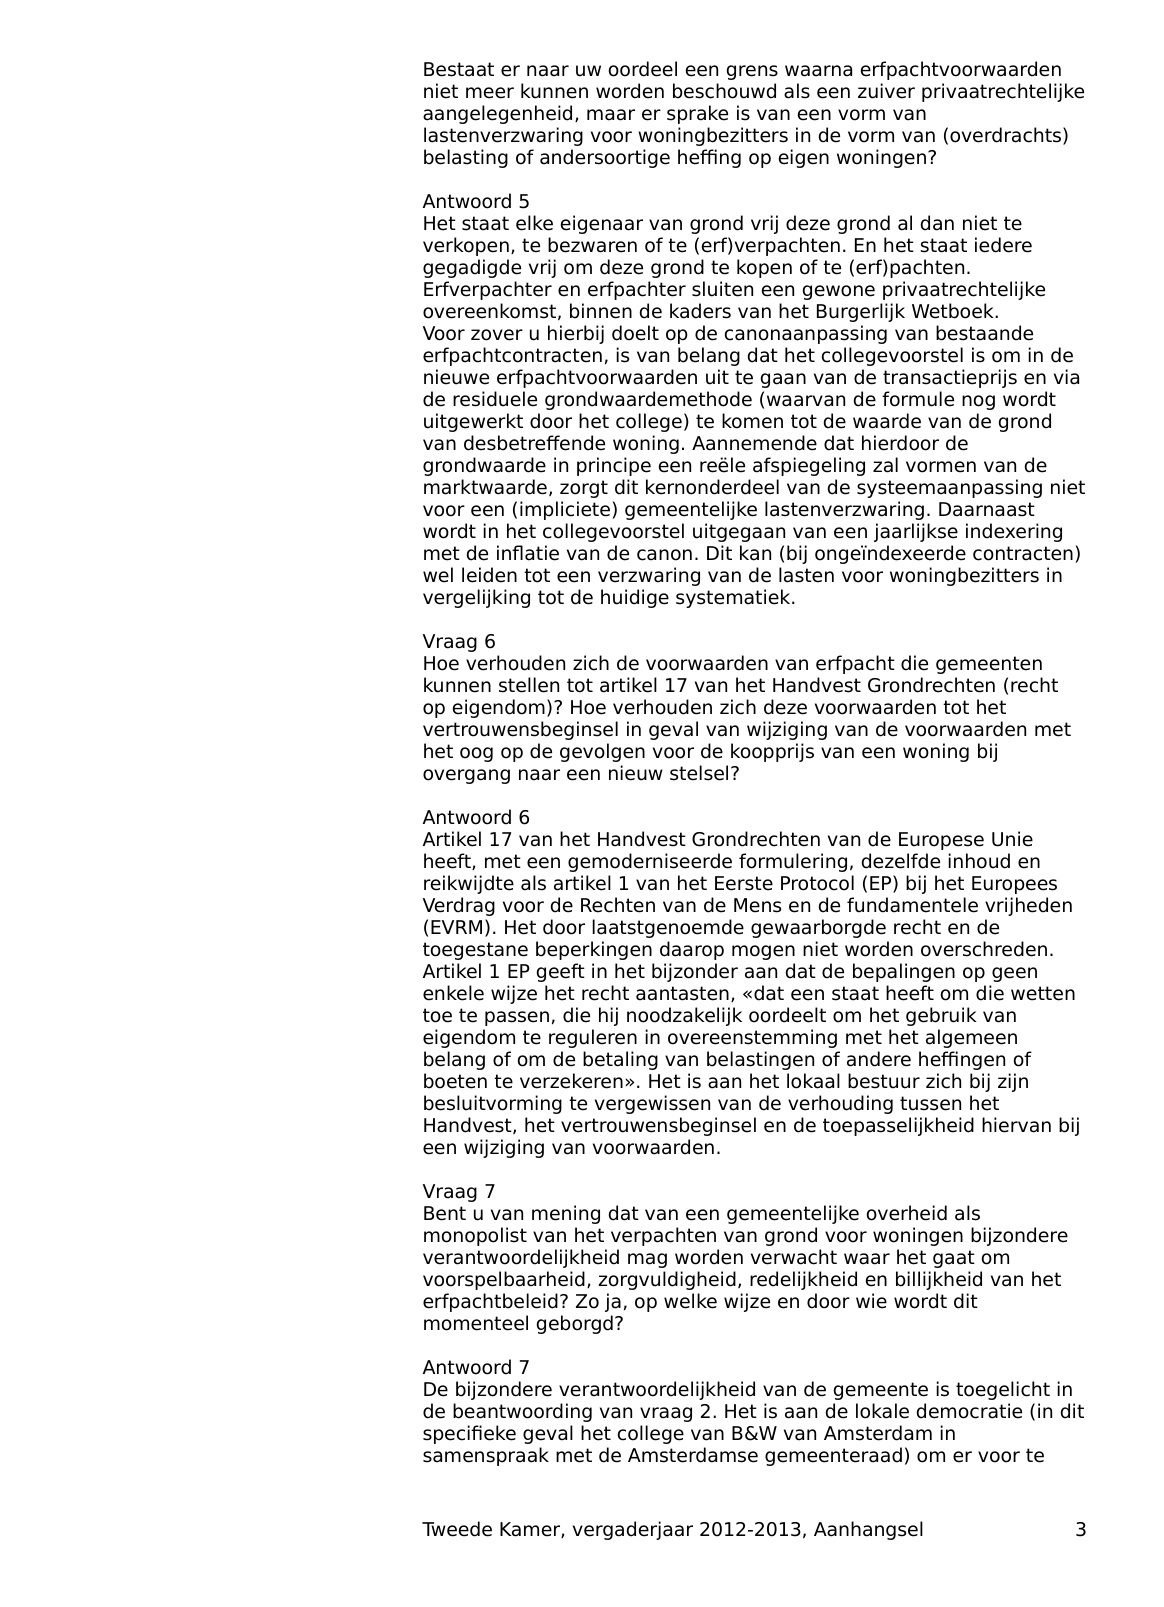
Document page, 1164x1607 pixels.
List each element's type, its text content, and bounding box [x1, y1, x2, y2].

text Antwoord 5 [422, 191, 1087, 213]
text Vraag 6 [422, 631, 1087, 653]
text Hoe verhouden zich de voorwaarden van erfpacht die gemeenten kunnen stellen tot artikel 17 van het Handvest Grondrechten (recht op eigendom)? Hoe verhouden zich deze voorwaarden tot het vertrouwensbeginsel in geval van wijziging van de voorwaarden met het oog op de gevolgen voor de koopprijs van een woning bij overgang naar een nieuw stelsel? [422, 653, 1087, 785]
text Voor zover u hierbij doelt op de canonaanpassing van bestaande erfpachtcontracten, is van belang dat het collegevoorstel is om in de nieuwe erfpachtvoorwaarden uit te gaan van de transactieprijs en via de residuele grondwaardemethode (waarvan de formule nog wordt uitgewerkt door het college) te komen tot de waarde van de grond van desbetreffende woning. Aannemende dat hierdoor de grondwaarde in principe een reële afspiegeling zal vormen van de marktwaarde, zorgt dit kernonderdeel van de systeemaanpassing niet voor een (impliciete) gemeentelijke lastenverzwaring. Daarnaast wordt in het collegevoorstel uitgegaan van een jaarlijkse indexering met de inflatie van de canon. Dit kan (bij ongeïndexeerde contracten) wel leiden tot een verzwaring van de lasten voor woningbezitters in vergelijking tot de huidige systematiek. [422, 323, 1087, 609]
text Vraag 7 [422, 1181, 1087, 1203]
text De bijzondere verantwoordelijkheid van de gemeente is toegelicht in de beantwoording van vraag 2. Het is aan de lokale democratie (in dit specifieke geval het college van B&W van Amsterdam in samenspraak met de Amsterdamse gemeenteraad) om er voor te [422, 1379, 1087, 1467]
text Artikel 17 van het Handvest Grondrechten van de Europese Unie heeft, met een gemoderniseerde formulering, dezelfde inhoud en reikwijdte als artikel 1 van het Eerste Protocol (EP) bij het Europees Verdrag voor de Rechten van de Mens en de fundamentele vrijheden (EVRM). Het door laatstgenoemde gewaarborgde recht en de toegestane beperkingen daarop mogen niet worden overschreden. Artikel 1 EP geeft in het bijzonder aan dat de bepalingen op geen enkele wijze het recht aantasten, «dat een staat heeft om die wetten toe te passen, die hij noodzakelijk oordeelt om het gebruik van eigendom te reguleren in overeenstemming met het algemeen belang of om de betaling van belastingen of andere heffingen of boeten te verzekeren». Het is aan het lokaal bestuur zich bij zijn besluitvorming te vergewissen van de verhouding tussen het Handvest, het vertrouwensbeginsel en de toepasselijkheid hiervan bij een wijziging van voorwaarden. [422, 829, 1087, 1159]
text Antwoord 7 [422, 1357, 1087, 1379]
text Antwoord 6 [422, 807, 1087, 829]
text Het staat elke eigenaar van grond vrij deze grond al dan niet te verkopen, te bezwaren of te (erf)verpachten. En het staat iedere gegadigde vrij om deze grond te kopen of te (erf)pachten. Erfverpachter en erfpachter sluiten een gewone privaatrechtelijke overeenkomst, binnen de kaders van het Burgerlijk Wetboek. [422, 213, 1087, 323]
text Bestaat er naar uw oordeel een grens waarna erfpachtvoorwaarden niet meer kunnen worden beschouwd als een zuiver privaatrechtelijke aangelegenheid, maar er sprake is van een vorm van lastenverzwaring voor woningbezitters in de vorm van (overdrachts) belasting of andersoortige heffing op eigen woningen? [422, 59, 1087, 169]
text Bent u van mening dat van een gemeentelijke overheid als monopolist van het verpachten van grond voor woningen bijzondere verantwoordelijkheid mag worden verwacht waar het gaat om voorspelbaarheid, zorgvuldigheid, redelijkheid en billijkheid van het erfpachtbeleid? Zo ja, op welke wijze en door wie wordt dit momenteel geborgd? [422, 1203, 1087, 1335]
